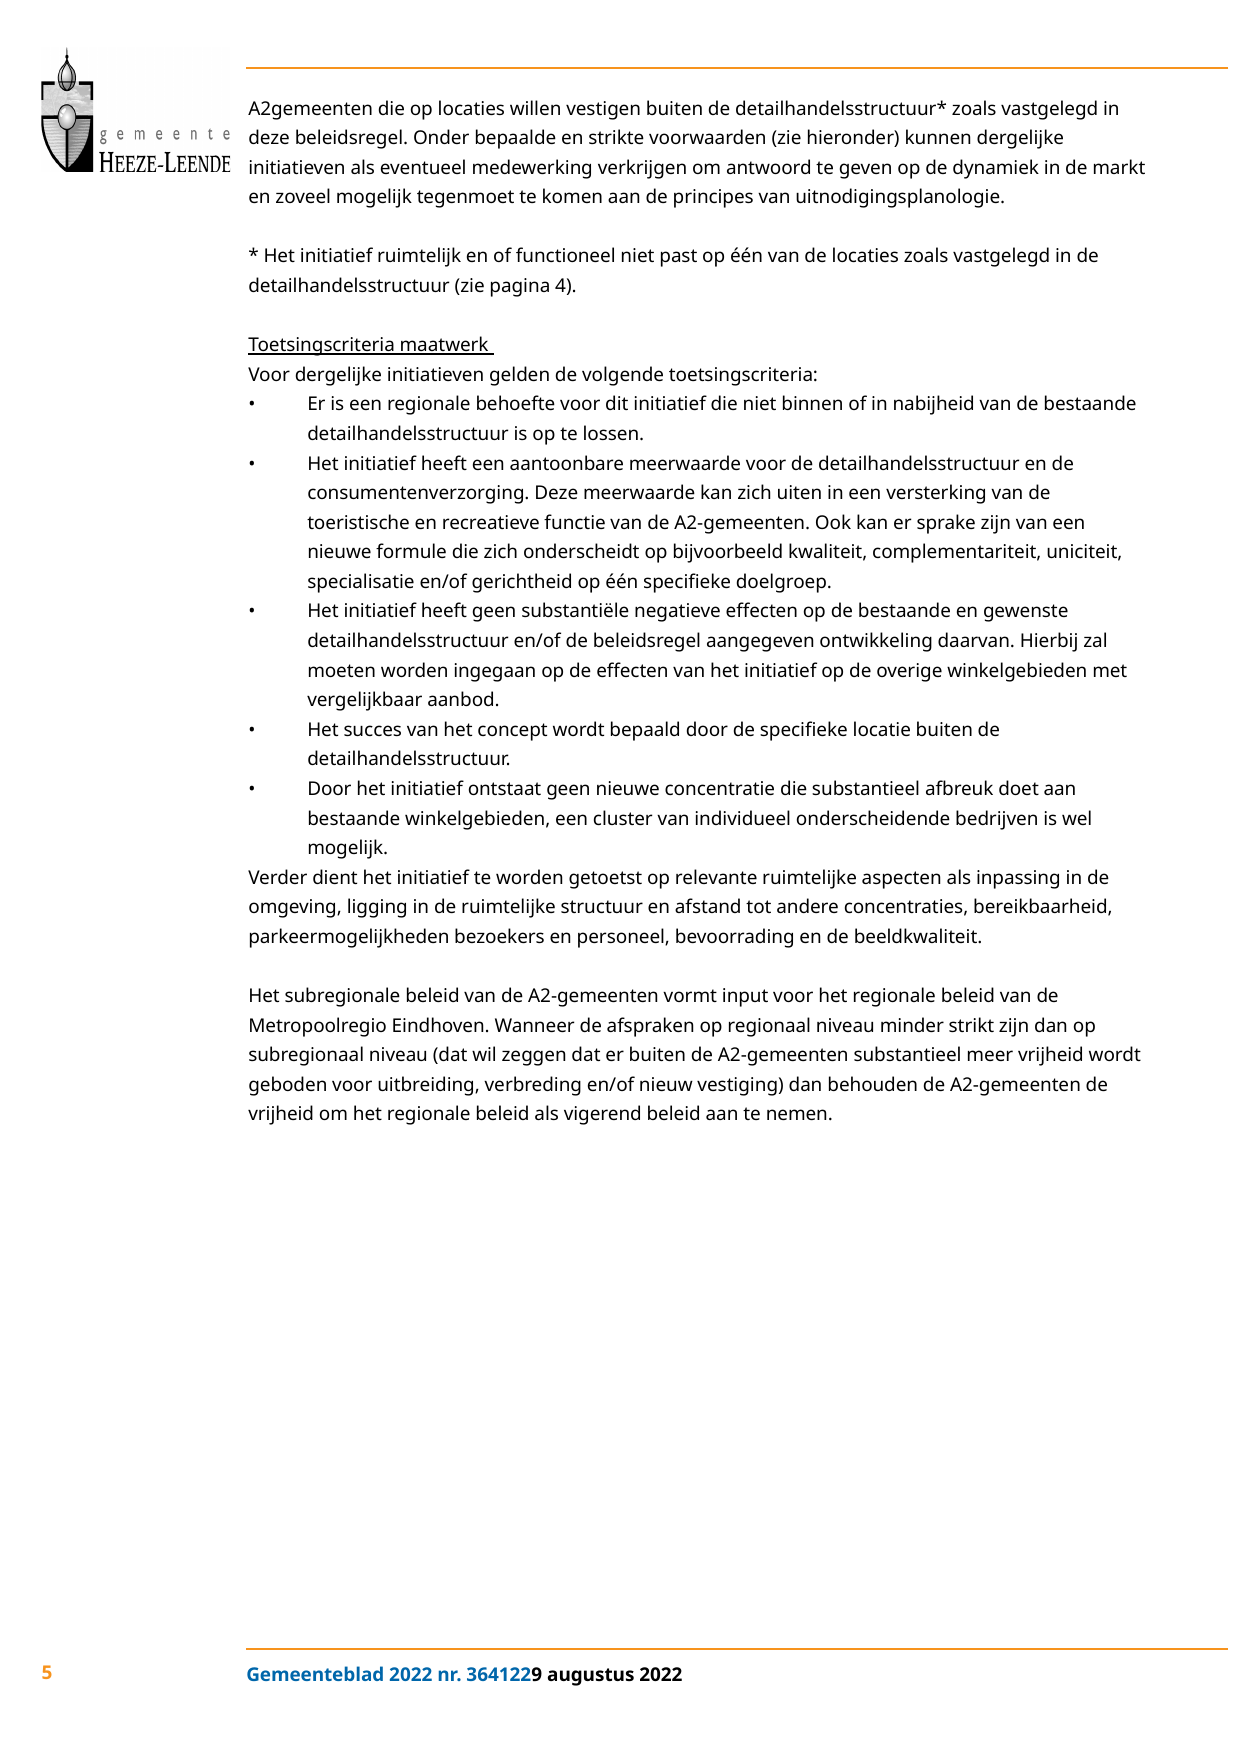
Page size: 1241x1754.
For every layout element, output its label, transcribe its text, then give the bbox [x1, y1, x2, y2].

text Toetsingscriteria maatwerk [248, 331, 1152, 357]
list Het succes van het concept wordt bepaald door de specifieke locatie buiten de detailhandelsstructuur. [248, 716, 1152, 771]
list Het initiatief heeft geen substantiële negatieve effecten op de bestaande en gewenste detailhandelsstructuur en/of de beleidsregel aangegeven ontwikkeling daarvan. Hierbij zal moeten worden ingegaan op de effecten van het initiatief op de overige winkelgebieden met vergelijkbaar aanbod. [248, 598, 1152, 712]
text Voor dergelijke initiatieven gelden de volgende toetsingscriteria: [248, 361, 1152, 387]
text A2gemeenten die op locaties willen vestigen buiten de detailhandelsstructuur* zoals vastgelegd in deze beleidsregel. Onder bepaalde en strikte voorwaarden (zie hieronder) kunnen dergelijke initiatieven als eventueel medewerking verkrijgen om antwoord te geven op de dynamiek in de markt en zoveel mogelijk tegenmoet te komen aan de principes van uitnodigingsplanologie. [248, 95, 1152, 209]
list Het initiatief heeft een aantoonbare meerwaarde voor de detailhandelsstructuur en de consumentenverzorging. Deze meerwaarde kan zich uiten in een versterking van de toeristische en recreatieve functie van de A2-gemeenten. Ook kan er sprake zijn van een nieuwe formule die zich onderscheidt op bijvoorbeeld kwaliteit, complementariteit, uniciteit, specialisatie en/of gerichtheid op één specifieke doelgroep. [248, 450, 1152, 594]
list Door het initiatief ontstaat geen nieuwe concentratie die substantieel afbreuk doet aan bestaande winkelgebieden, een cluster van individueel onderscheidende bedrijven is wel mogelijk. [248, 775, 1152, 860]
text Het subregionale beleid van de A2-gemeenten vormt input voor het regionale beleid van de Metropoolregio Eindhoven. Wanneer de afspraken op regionaal niveau minder strikt zijn dan op subregionaal niveau (dat wil zeggen dat er buiten de A2-gemeenten substantieel meer vrijheid wordt geboden voor uitbreiding, verbreding en/of nieuw vestiging) dan behouden de A2-gemeenten de vrijheid om het regionale beleid als vigerend beleid aan te nemen. [248, 982, 1152, 1126]
text * Het initiatief ruimtelijk en of functioneel niet past op één van de locaties zoals vastgelegd in de detailhandelsstructuur (zie pagina 4). [248, 243, 1152, 298]
picture [41, 47, 231, 172]
text Verder dient het initiatief te worden getoetst op relevante ruimtelijke aspecten als inpassing in de omgeving, ligging in de ruimtelijke structuur en afstand tot andere concentraties, bereikbaarheid, parkeermogelijkheden bezoekers en personeel, bevoorrading en de beeldkwaliteit. [248, 864, 1152, 949]
list Er is een regionale behoefte voor dit initiatief die niet binnen of in nabijheid van de bestaande detailhandelsstructuur is op te lossen. [248, 391, 1152, 446]
